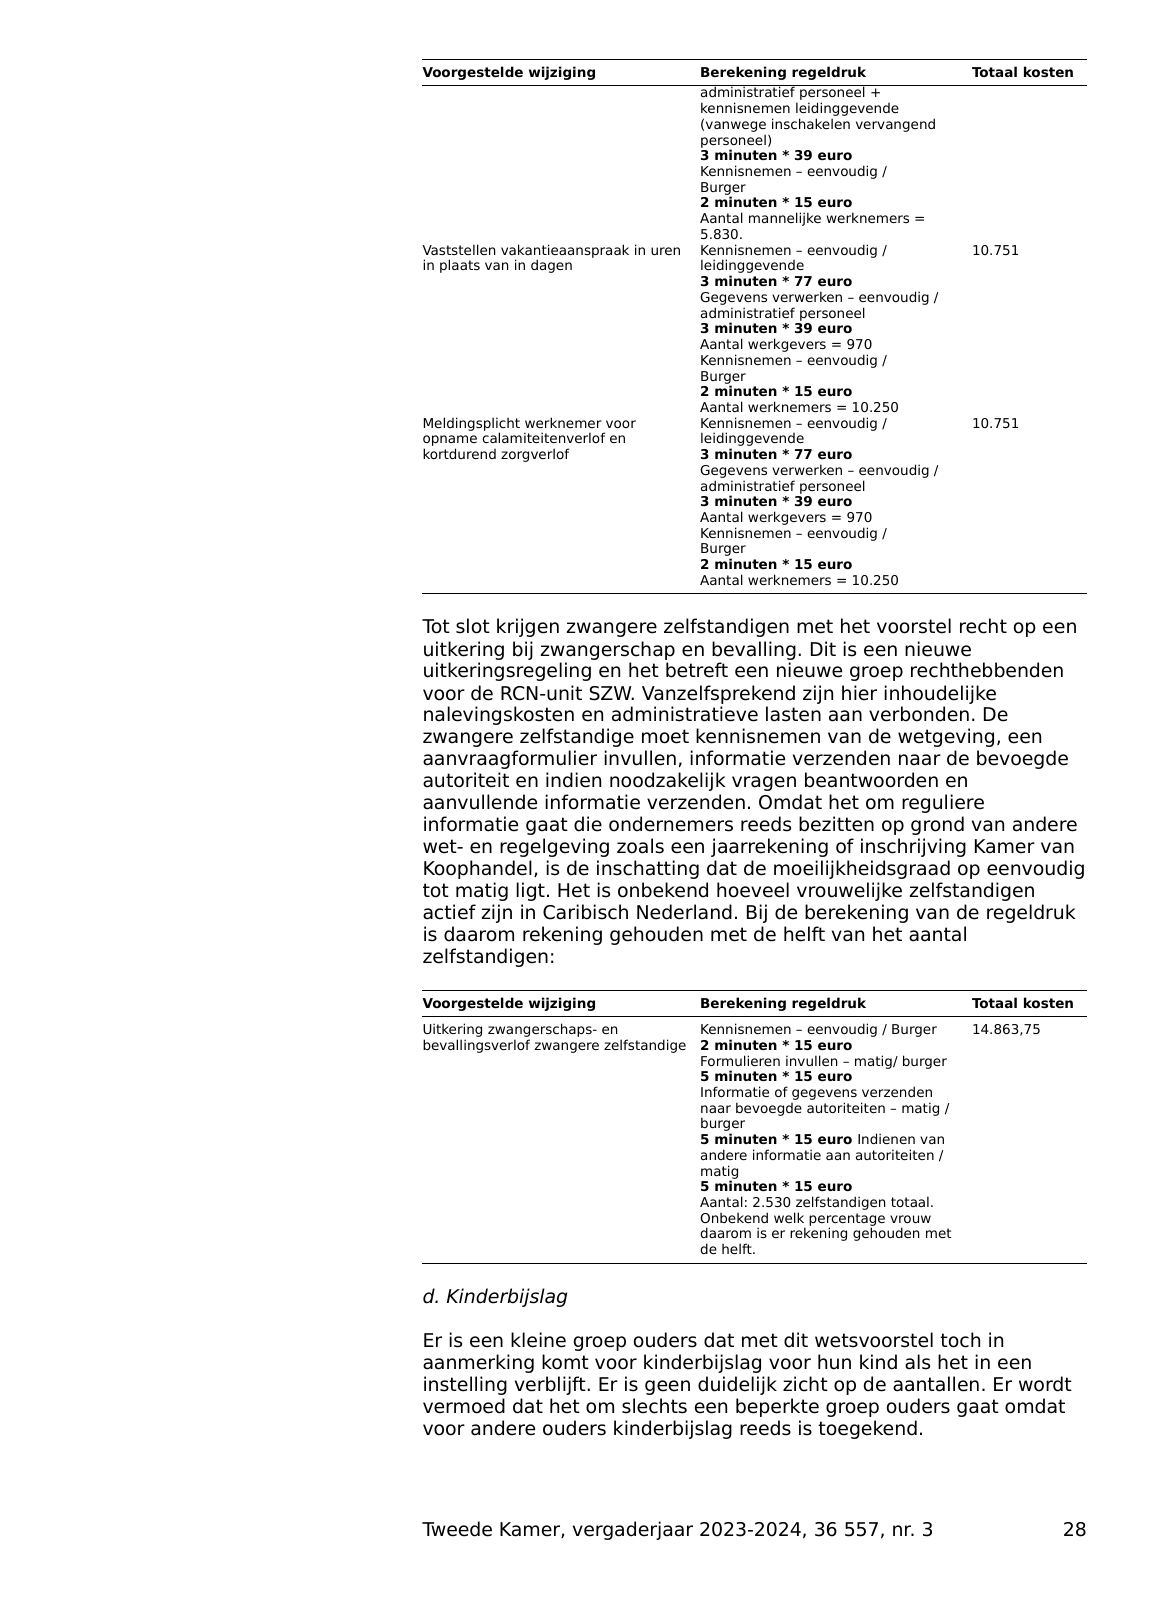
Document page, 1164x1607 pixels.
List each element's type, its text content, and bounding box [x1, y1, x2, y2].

table_header Totaal kosten [966, 60, 1087, 85]
table_cell Kennisnemen – eenvoudig / leidinggevende 3 minuten * 77 euro Gegevens verwerken – eenvoudig / administratief personeel 3 minuten * 39 euro Aantal werkgevers = 970 Kennisnemen – eenvoudig / Burger 2 minuten * 15 euro Aantal werknemers = 10.250 [694, 416, 966, 593]
table_cell Meldingsplicht werknemer voor opname calamiteitenverlof en kortdurend zorgverlof [422, 416, 694, 593]
subtitle d. Kinderbijslag [422, 1286, 1087, 1308]
table_header Berekening regeldruk [694, 991, 966, 1016]
text Tot slot krijgen zwangere zelfstandigen met het voorstel recht op een uitkering bij zwangerschap en bevalling. Dit is een nieuwe uitkeringsregeling en het betreft een nieuwe groep rechthebbenden voor de RCN-unit SZW. Vanzelfsprekend zijn hier inhoudelijke nalevingskosten en administratieve lasten aan verbonden. De zwangere zelfstandige moet kennisnemen van de wetgeving, een aanvraagformulier invullen, informatie verzenden naar de bevoegde autoriteit en indien noodzakelijk vragen beantwoorden en aanvullende informatie verzenden. Omdat het om reguliere informatie gaat die ondernemers reeds bezitten op grond van andere wet- en regelgeving zoals een jaarrekening of inschrijving Kamer van Koophandel, is de inschatting dat de moeilijkheidsgraad op eenvoudig tot matig ligt. Het is onbekend hoeveel vrouwelijke zelfstandigen actief zijn in Caribisch Nederland. Bij de berekening van de regeldruk is daarom rekening gehouden met de helft van het aantal zelfstandigen: [422, 616, 1087, 968]
table_cell 14.863,75 [966, 1017, 1087, 1262]
table_header Voorgestelde wijziging [422, 991, 694, 1016]
table_header Voorgestelde wijziging [422, 60, 694, 85]
table_cell 10.751 [966, 416, 1087, 593]
table_cell Uitkering zwangerschaps- en bevallingsverlof zwangere zelfstandige [422, 1017, 694, 1262]
table_cell [966, 86, 1087, 242]
table_header Berekening regeldruk [694, 60, 966, 85]
table_cell administratief personeel + kennisnemen leidinggevende (vanwege inschakelen vervangend personeel) 3 minuten * 39 euro Kennisnemen – eenvoudig / Burger 2 minuten * 15 euro Aantal mannelijke werknemers = 5.830. [694, 86, 966, 242]
table_cell Vaststellen vakantieaanspraak in uren in plaats van in dagen [422, 243, 694, 416]
table_cell 10.751 [966, 243, 1087, 416]
table_header Totaal kosten [966, 991, 1087, 1016]
table_cell Kennisnemen – eenvoudig / Burger 2 minuten * 15 euro Formulieren invullen – matig/ burger 5 minuten * 15 euro Informatie of gegevens verzenden naar bevoegde autoriteiten – matig / burger 5 minuten * 15 euro Indienen van andere informatie aan autoriteiten / matig 5 minuten * 15 euro Aantal: 2.530 zelfstandigen totaal. Onbekend welk percentage vrouw daarom is er rekening gehouden met de helft. [694, 1017, 966, 1262]
text Er is een kleine groep ouders dat met dit wetsvoorstel toch in aanmerking komt voor kinderbijslag voor hun kind als het in een instelling verblijft. Er is geen duidelijk zicht op de aantallen. Er wordt vermoed dat het om slechts een beperkte groep ouders gaat omdat voor andere ouders kinderbijslag reeds is toegekend. [422, 1330, 1087, 1440]
table_cell Kennisnemen – eenvoudig / leidinggevende 3 minuten * 77 euro Gegevens verwerken – eenvoudig / administratief personeel 3 minuten * 39 euro Aantal werkgevers = 970 Kennisnemen – eenvoudig / Burger 2 minuten * 15 euro Aantal werknemers = 10.250 [694, 243, 966, 416]
table_cell [422, 86, 694, 242]
